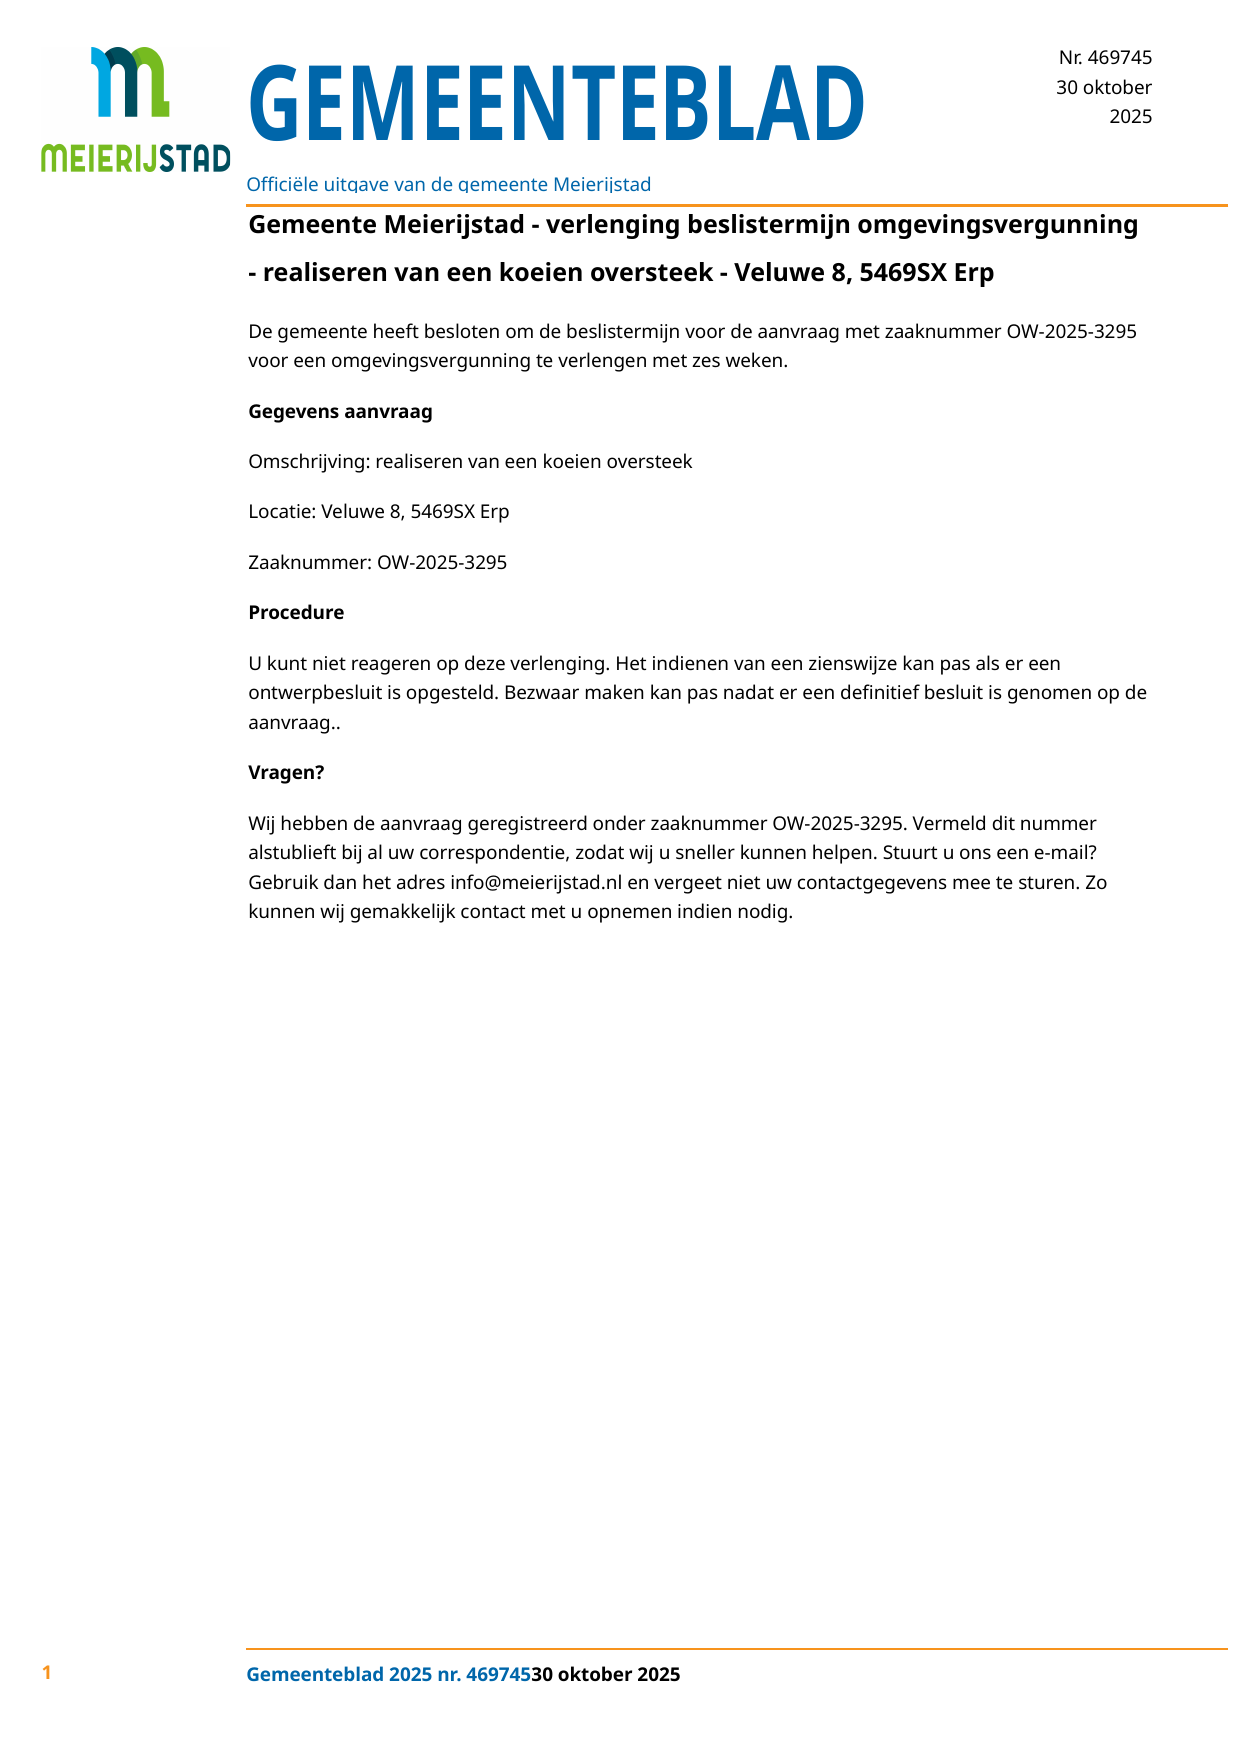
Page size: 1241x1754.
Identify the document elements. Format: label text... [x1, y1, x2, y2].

text Procedure [248, 599, 1152, 625]
text De gemeente heeft besloten om de beslistermijn voor de aanvraag met zaaknummer OW-2025-3295 voor een omgevingsvergunning te verlengen met zes weken. [248, 318, 1152, 373]
picture [41, 47, 231, 172]
text U kunt niet reageren op deze verlenging. Het indienen van een zienswijze kan pas als er een ontwerpbesluit is opgesteld. Bezwaar maken kan pas nadat er een definitief besluit is genomen op de aanvraag.. [248, 650, 1152, 735]
text Gemeente Meierijstad - verlenging beslistermijn omgevingsvergunning - realiseren van een koeien oversteek - Veluwe 8, 5469SX Erp [248, 207, 1152, 288]
text Vragen? [248, 759, 1152, 785]
text Zaaknummer: OW-2025-3295 [248, 549, 1152, 575]
text Omschrijving: realiseren van een koeien oversteek [248, 448, 1152, 474]
text Gegevens aanvraag [248, 398, 1152, 424]
text Wij hebben de aanvraag geregistreerd onder zaaknummer OW-2025-3295. Vermeld dit nummer alstublieft bij al uw correspondentie, zodat wij u sneller kunnen helpen. Stuurt u ons een e-mail? Gebruik dan het adres info@meierijstad.nl en vergeet niet uw contactgegevens mee te sturen. Zo kunnen wij gemakkelijk contact met u opnemen indien nodig. [248, 810, 1152, 924]
text Locatie: Veluwe 8, 5469SX Erp [248, 499, 1152, 524]
